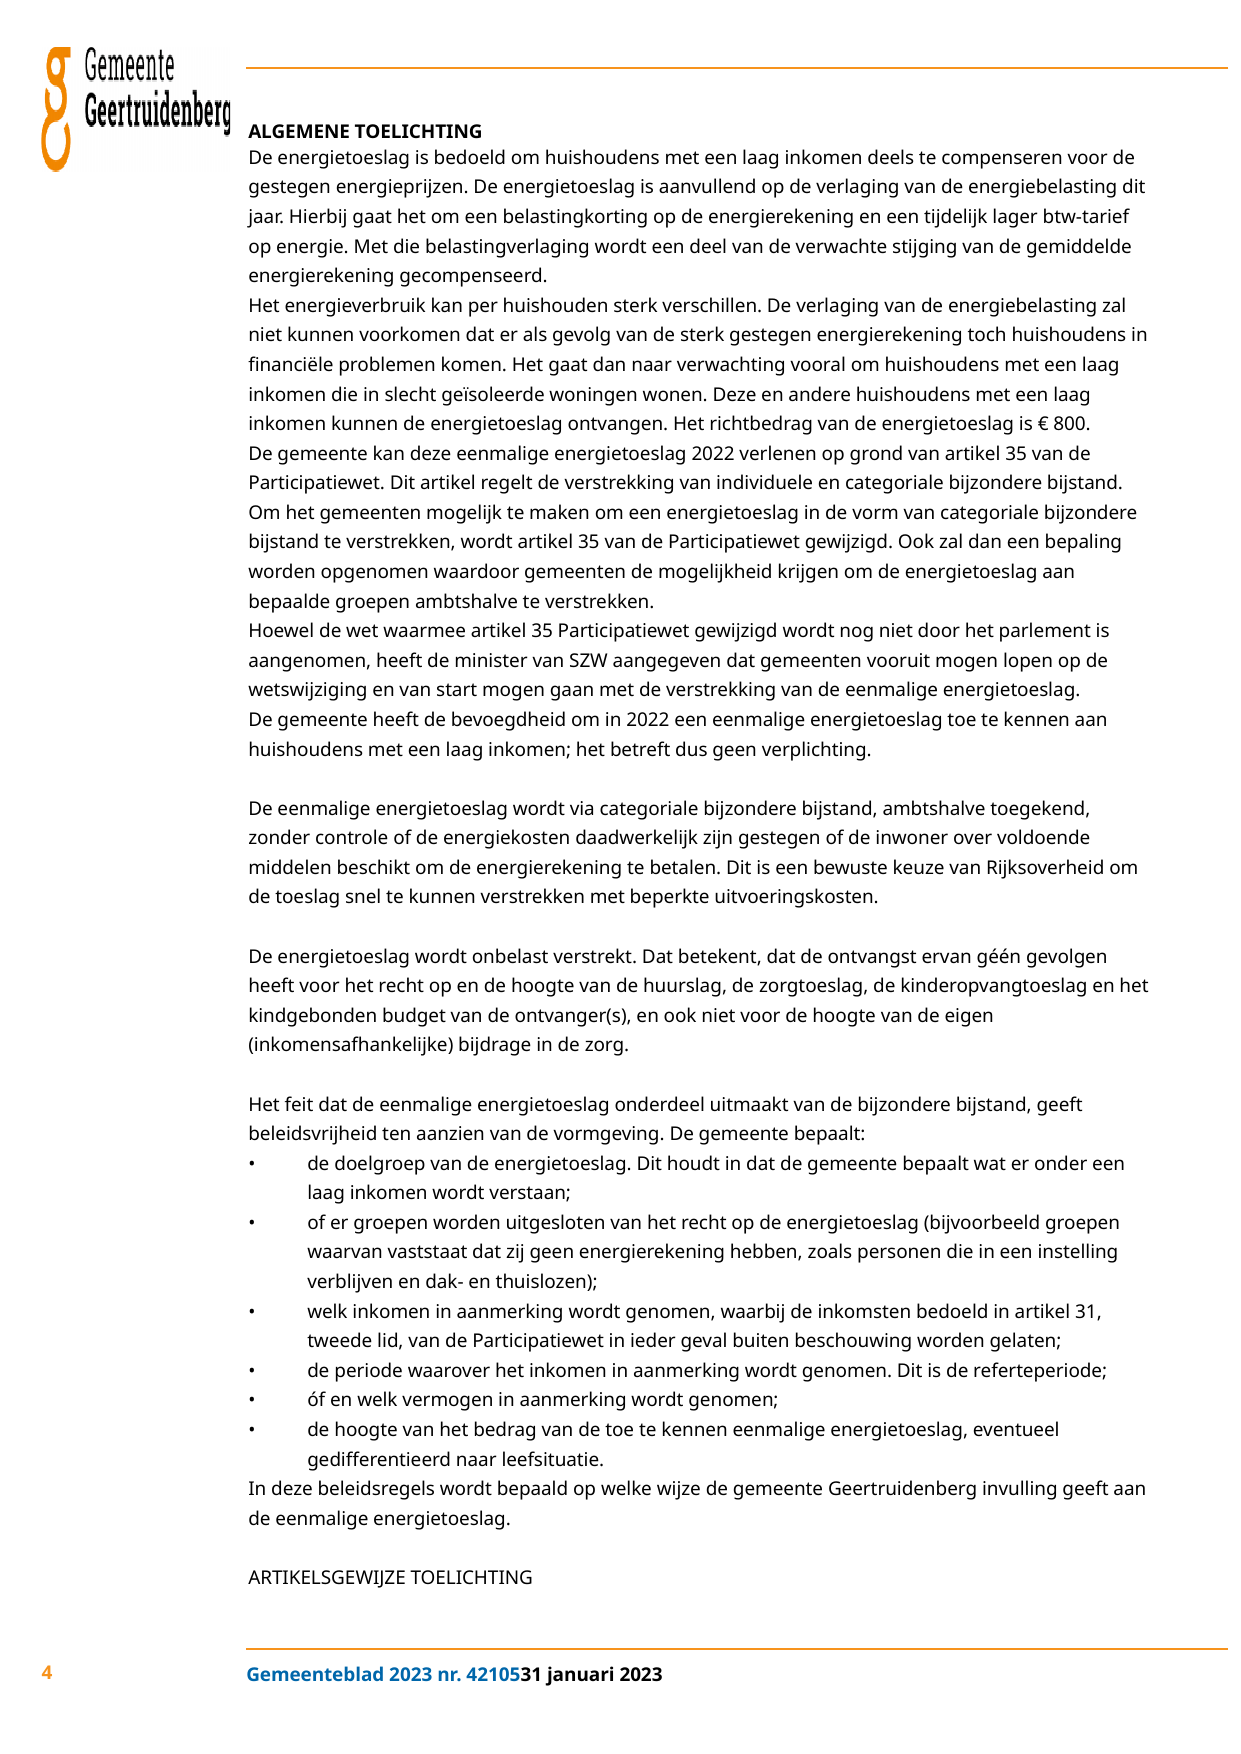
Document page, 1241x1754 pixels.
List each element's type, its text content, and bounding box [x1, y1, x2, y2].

text Hoewel de wet waarmee artikel 35 Participatiewet gewijzigd wordt nog niet door het parlement is aangenomen, heeft de minister van SZW aangegeven dat gemeenten vooruit mogen lopen op de wetswijziging en van start mogen gaan met de verstrekking van de eenmalige energietoeslag. [248, 617, 1152, 702]
list de doelgroep van de energietoeslag. Dit houdt in dat de gemeente bepaalt wat er onder een laag inkomen wordt verstaan; [248, 1150, 1152, 1205]
list of er groepen worden uitgesloten van het recht op de energietoeslag (bijvoorbeeld groepen waarvan vaststaat dat zij geen energierekening hebben, zoals personen die in een instelling verblijven en dak- en thuislozen); [248, 1209, 1152, 1294]
list óf en welk vermogen in aanmerking wordt genomen; [248, 1387, 1152, 1412]
picture [41, 47, 231, 172]
list welk inkomen in aanmerking wordt genomen, waarbij de inkomsten bedoeld in artikel 31, tweede lid, van de Participatiewet in ieder geval buiten beschouwing worden gelaten; [248, 1298, 1152, 1353]
list de periode waarover het inkomen in aanmerking wordt genomen. Dit is de referteperiode; [248, 1357, 1152, 1383]
list de hoogte van het bedrag van de toe te kennen eenmalige energietoeslag, eventueel gedifferentieerd naar leefsituatie. [248, 1416, 1152, 1472]
text De energietoeslag is bedoeld om huishoudens met een laag inkomen deels te compenseren voor de gestegen energieprijzen. De energietoeslag is aanvullend op de verlaging van de energiebelasting dit jaar. Hierbij gaat het om een belastingkorting op de energierekening en een tijdelijk lager btw-tarief op energie. Met die belastingverlaging wordt een deel van de verwachte stijging van de gemiddelde energierekening gecompenseerd. [248, 144, 1152, 288]
text ALGEMENE TOELICHTING [248, 116, 1152, 144]
text Het energieverbruik kan per huishouden sterk verschillen. De verlaging van de energiebelasting zal niet kunnen voorkomen dat er als gevolg van de sterk gestegen energierekening toch huishoudens in financiële problemen komen. Het gaat dan naar verwachting vooral om huishoudens met een laag inkomen die in slecht geïsoleerde woningen wonen. Deze en andere huishoudens met een laag inkomen kunnen de energietoeslag ontvangen. Het richtbedrag van de energietoeslag is € 800. [248, 292, 1152, 436]
text De eenmalige energietoeslag wordt via categoriale bijzondere bijstand, ambtshalve toegekend, zonder controle of de energiekosten daadwerkelijk zijn gestegen of de inwoner over voldoende middelen beschikt om de energierekening te betalen. Dit is een bewuste keuze van Rijksoverheid om de toeslag snel te kunnen verstrekken met beperkte uitvoeringskosten. [248, 795, 1152, 909]
text De energietoeslag wordt onbelast verstrekt. Dat betekent, dat de ontvangst ervan géén gevolgen heeft voor het recht op en de hoogte van de huurslag, de zorgtoeslag, de kinderopvangtoeslag en het kindgebonden budget van de ontvanger(s), en ook niet voor de hoogte van de eigen (inkomensafhankelijke) bijdrage in de zorg. [248, 943, 1152, 1057]
text Het feit dat de eenmalige energietoeslag onderdeel uitmaakt van de bijzondere bijstand, geeft beleidsvrijheid ten aanzien van de vormgeving. De gemeente bepaalt: [248, 1091, 1152, 1146]
text De gemeente kan deze eenmalige energietoeslag 2022 verlenen op grond van artikel 35 van de Participatiewet. Dit artikel regelt de verstrekking van individuele en categoriale bijzondere bijstand. Om het gemeenten mogelijk te maken om een energietoeslag in de vorm van categoriale bijzondere bijstand te verstrekken, wordt artikel 35 van de Participatiewet gewijzigd. Ook zal dan een bepaling worden opgenomen waardoor gemeenten de mogelijkheid krijgen om de energietoeslag aan bepaalde groepen ambtshalve te verstrekken. [248, 440, 1152, 614]
text ARTIKELSGEWIJZE TOELICHTING [248, 1564, 1152, 1590]
text In deze beleidsregels wordt bepaald op welke wijze de gemeente Geertruidenberg invulling geeft aan de eenmalige energietoeslag. [248, 1475, 1152, 1531]
text De gemeente heeft de bevoegdheid om in 2022 een eenmalige energietoeslag toe te kennen aan huishoudens met een laag inkomen; het betreft dus geen verplichting. [248, 706, 1152, 762]
